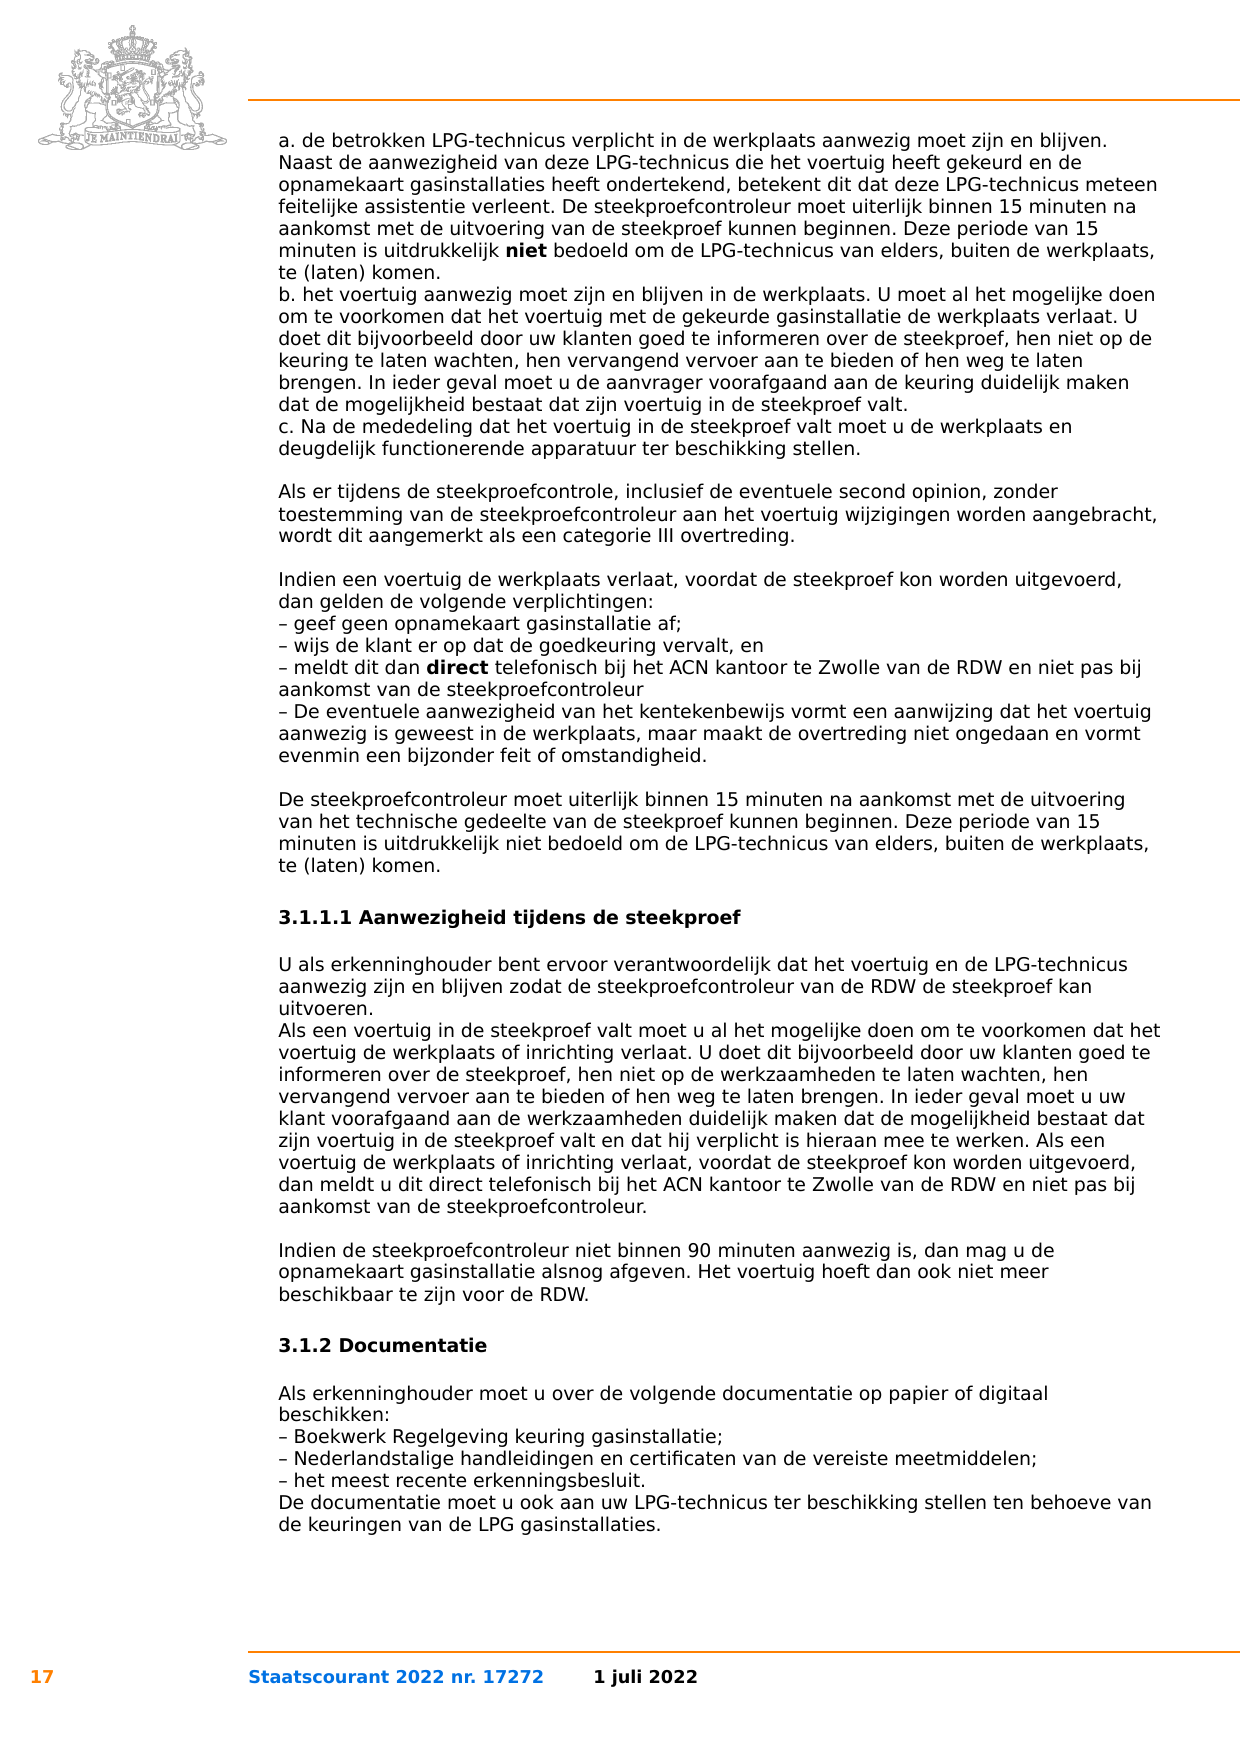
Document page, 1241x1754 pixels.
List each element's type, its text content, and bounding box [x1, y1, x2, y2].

text c. Na de mededeling dat het voertuig in de steekproef valt moet u de werkplaats en deugdelijk functionerende apparatuur ter beschikking stellen. [278, 416, 1163, 459]
text b. het voertuig aanwezig moet zijn en blijven in de werkplaats. U moet al het mogelijke doen om te voorkomen dat het voertuig met de gekeurde gasinstallatie de werkplaats verlaat. U doet dit bijvoorbeeld door uw klanten goed te informeren over de steekproef, hen niet op de keuring te laten wachten, hen vervangend vervoer aan te bieden of hen weg te laten brengen. In ieder geval moet u de aanvrager voorafgaand aan de keuring duidelijk maken dat de mogelijkheid bestaat dat zijn voertuig in de steekproef valt. [278, 284, 1163, 416]
text Als een voertuig in de steekproef valt moet u al het mogelijke doen om te voorkomen dat het voertuig de werkplaats of inrichting verlaat. U doet dit bijvoorbeeld door uw klanten goed te informeren over de steekproef, hen niet op de werkzaamheden te laten wachten, hen vervangend vervoer aan te bieden of hen weg te laten brengen. In ieder geval moet u uw klant voorafgaand aan de werkzaamheden duidelijk maken dat de mogelijkheid bestaat dat zijn voertuig in de steekproef valt en dat hij verplicht is hieraan mee te werken. Als een voertuig de werkplaats of inrichting verlaat, voordat de steekproef kon worden uitgevoerd, dan meldt u dit direct telefonisch bij het ACN kantoor te Zwolle van de RDW en niet pas bij aankomst van de steekproefcontroleur. [278, 1020, 1163, 1218]
text – geef geen opnamekaart gasinstallatie af; [278, 613, 1163, 635]
text Als erkenninghouder moet u over de volgende documentatie op papier of digitaal beschikken: [278, 1382, 1163, 1426]
text Indien een voertuig de werkplaats verlaat, voordat de steekproef kon worden uitgevoerd, dan gelden de volgende verplichtingen: [278, 569, 1163, 613]
text – De eventuele aanwezigheid van het kentekenbewijs vormt een aanwijzing dat het voertuig aanwezig is geweest in de werkplaats, maar maakt de overtreding niet ongedaan en vormt evenmin een bijzonder feit of omstandigheid. [278, 701, 1163, 767]
picture [38, 25, 227, 150]
text a. de betrokken LPG-technicus verplicht in de werkplaats aanwezig moet zijn en blijven. Naast de aanwezigheid van deze LPG-technicus die het voertuig heeft gekeurd en de opnamekaart gasinstallaties heeft ondertekend, betekent dit dat deze LPG-technicus meteen feitelijke assistentie verleent. De steekproefcontroleur moet uiterlijk binnen 15 minuten na aankomst met de uitvoering van de steekproef kunnen beginnen. Deze periode van 15 minuten is uitdrukkelijk niet bedoeld om de LPG-technicus van elders, buiten de werkplaats, te (laten) komen. [278, 130, 1163, 284]
subtitle 3.1.2 Documentatie [278, 1335, 1163, 1357]
text De documentatie moet u ook aan uw LPG-technicus ter beschikking stellen ten behoeve van de keuringen van de LPG gasinstallaties. [278, 1492, 1163, 1536]
text – Nederlandstalige handleidingen en certificaten van de vereiste meetmiddelen; [278, 1448, 1163, 1470]
text Als er tijdens de steekproefcontrole, inclusief de eventuele second opinion, zonder toestemming van de steekproefcontroleur aan het voertuig wijzigingen worden aangebracht, wordt dit aangemerkt als een categorie III overtreding. [278, 481, 1163, 547]
text De steekproefcontroleur moet uiterlijk binnen 15 minuten na aankomst met de uitvoering van het technische gedeelte van de steekproef kunnen beginnen. Deze periode van 15 minuten is uitdrukkelijk niet bedoeld om de LPG-technicus van elders, buiten de werkplaats, te (laten) komen. [278, 789, 1163, 877]
text U als erkenninghouder bent ervoor verantwoordelijk dat het voertuig en de LPG-technicus aanwezig zijn en blijven zodat de steekproefcontroleur van de RDW de steekproef kan uitvoeren. [278, 954, 1163, 1020]
text – wijs de klant er op dat de goedkeuring vervalt, en [278, 635, 1163, 657]
text – het meest recente erkenningsbesluit. [278, 1470, 1163, 1492]
text Indien de steekproefcontroleur niet binnen 90 minuten aanwezig is, dan mag u de opnamekaart gasinstallatie alsnog afgeven. Het voertuig hoeft dan ook niet meer beschikbaar te zijn voor de RDW. [278, 1239, 1163, 1305]
subtitle 3.1.1.1 Aanwezigheid tijdens de steekproef [278, 907, 1163, 929]
text – Boekwerk Regelgeving keuring gasinstallatie; [278, 1426, 1163, 1448]
text – meldt dit dan direct telefonisch bij het ACN kantoor te Zwolle van de RDW en niet pas bij aankomst van de steekproefcontroleur [278, 657, 1163, 701]
